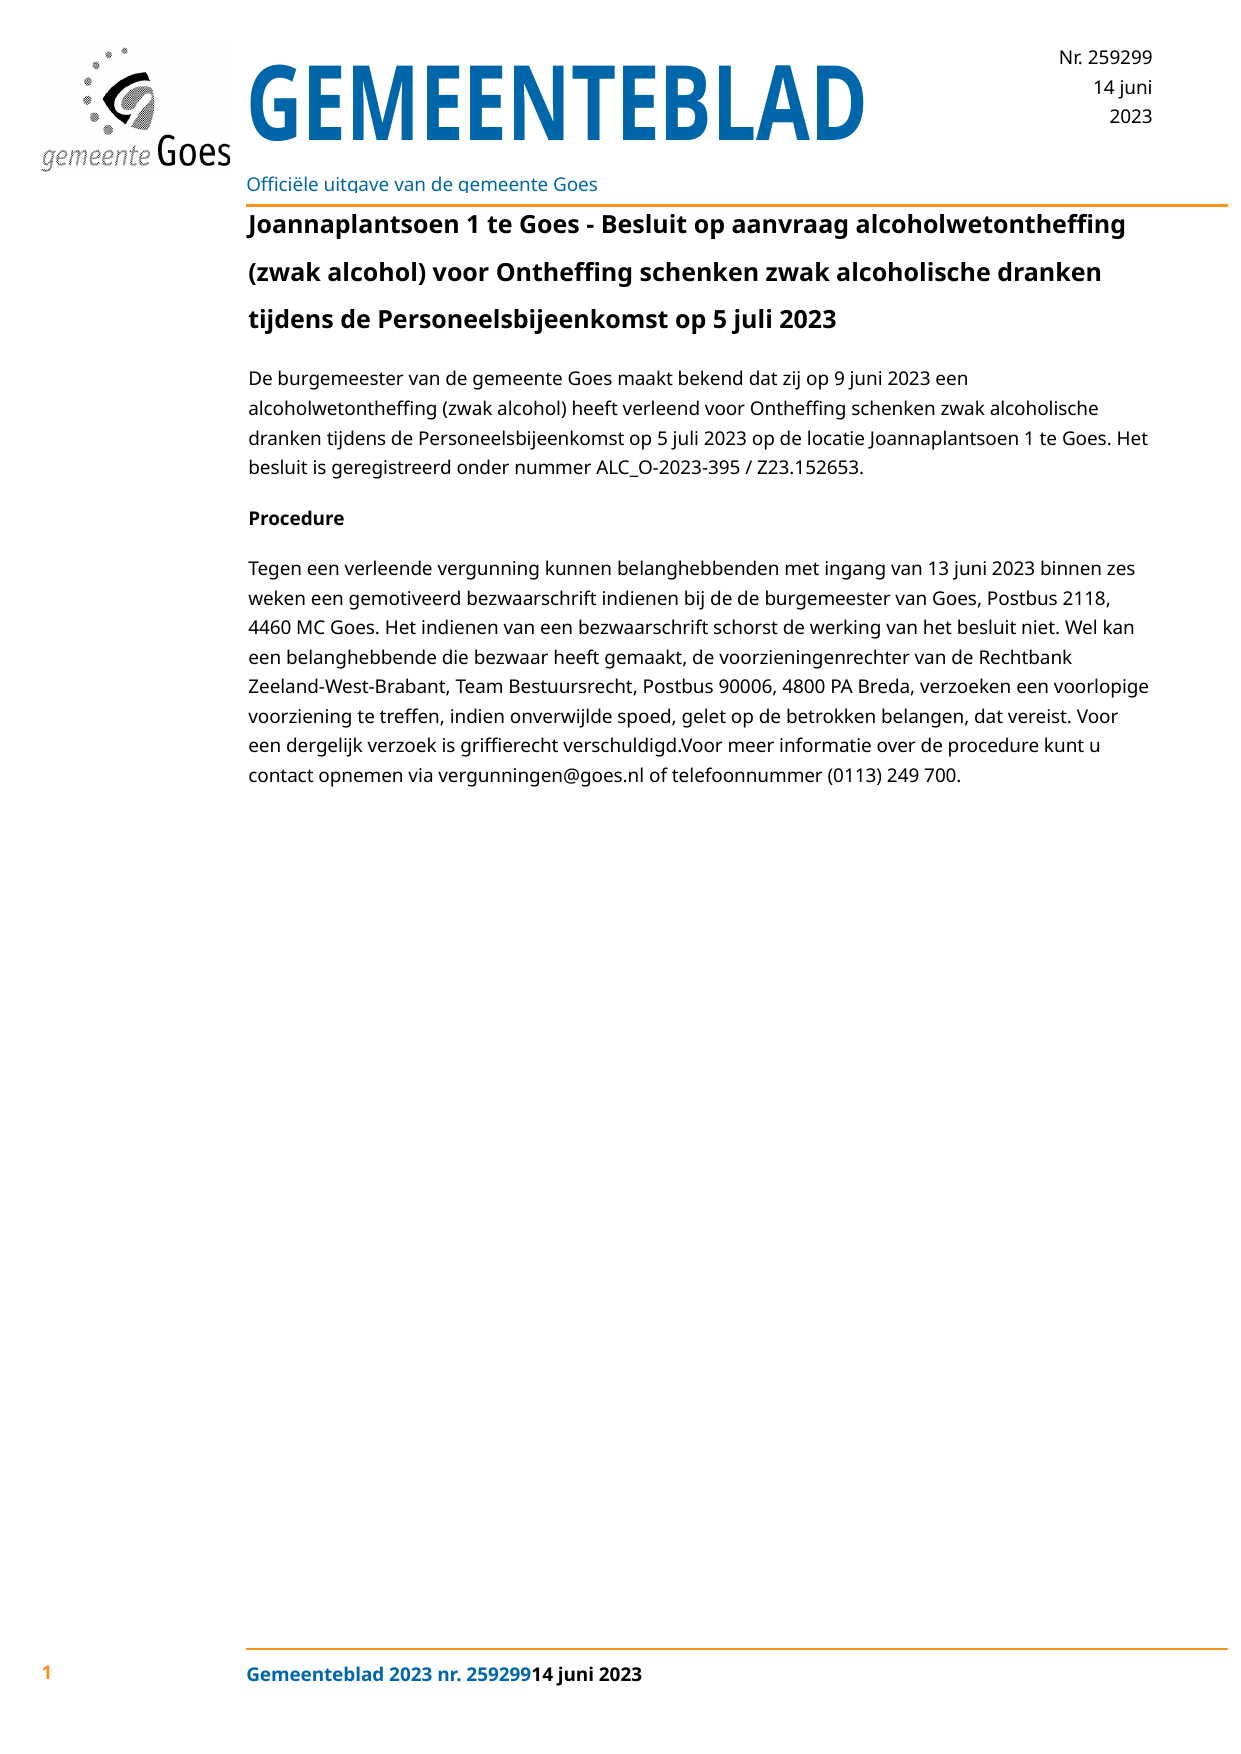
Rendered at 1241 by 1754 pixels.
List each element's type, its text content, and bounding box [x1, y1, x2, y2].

text Tegen een verleende vergunning kunnen belanghebbenden met ingang van 13 juni 2023 binnen zes weken een gemotiveerd bezwaarschrift indienen bij de de burgemeester van Goes, Postbus 2118, 4460 MC Goes. Het indienen van een bezwaarschrift schorst de werking van het besluit niet. Wel kan een belanghebbende die bezwaar heeft gemaakt, de voorzieningenrechter van de Rechtbank Zeeland-West-Brabant, Team Bestuursrecht, Postbus 90006, 4800 PA Breda, verzoeken een voorlopige voorziening te treffen, indien onverwijlde spoed, gelet op de betrokken belangen, dat vereist. Voor een dergelijk verzoek is griffierecht verschuldigd.Voor meer informatie over de procedure kunt u contact opnemen via vergunningen@goes.nl of telefoonnummer (0113) 249 700. [248, 555, 1152, 788]
text De burgemeester van de gemeente Goes maakt bekend dat zij op 9 juni 2023 een alcoholwetontheffing (zwak alcohol) heeft verleend voor Ontheffing schenken zwak alcoholische dranken tijdens de Personeelsbijeenkomst op 5 juli 2023 op de locatie Joannaplantsoen 1 te Goes. Het besluit is geregistreerd onder nummer ALC_O-2023-395 / Z23.152653. [248, 366, 1152, 480]
text Joannaplantsoen 1 te Goes - Besluit op aanvraag alcoholwetontheffing (zwak alcohol) voor Ontheffing schenken zwak alcoholische dranken tijdens de Personeelsbijeenkomst op 5 juli 2023 [248, 207, 1152, 336]
text Procedure [248, 505, 1152, 530]
picture [41, 47, 231, 172]
